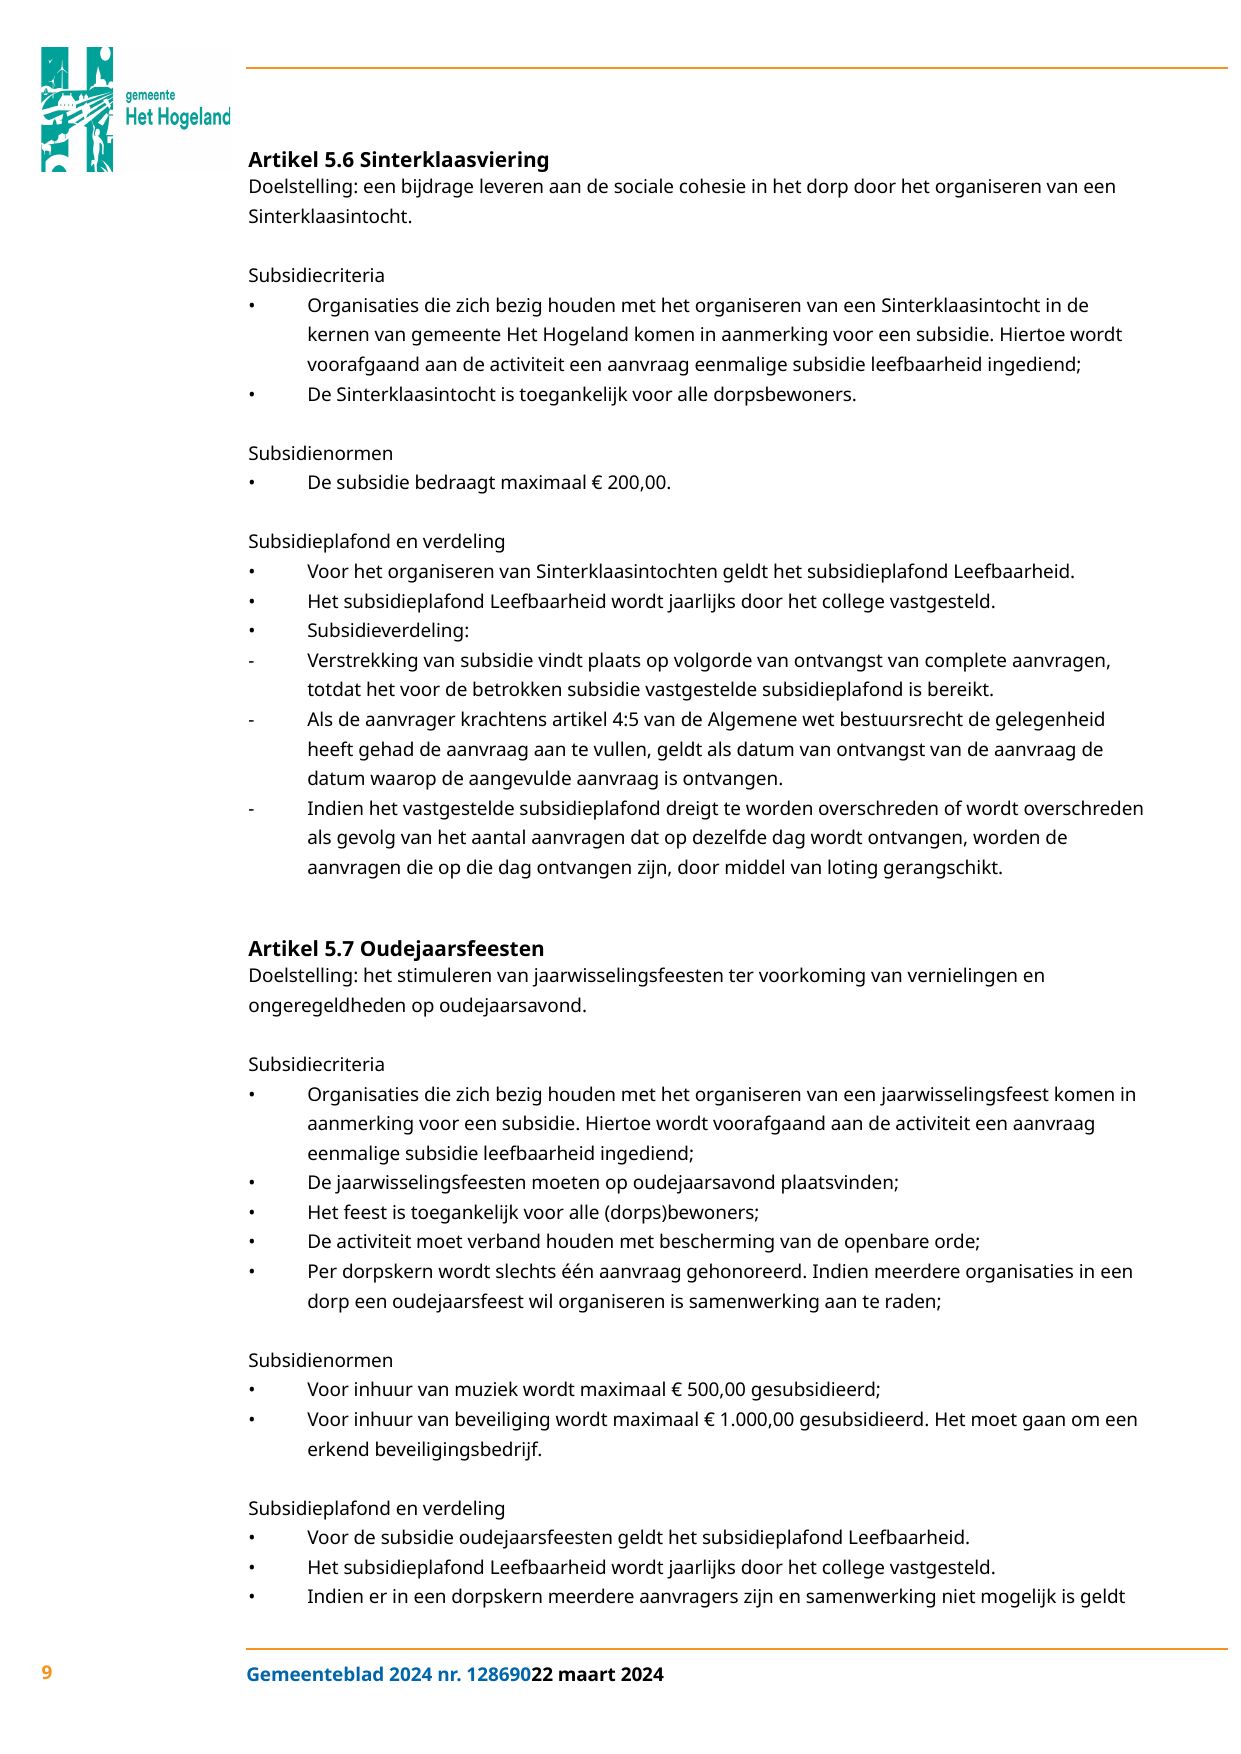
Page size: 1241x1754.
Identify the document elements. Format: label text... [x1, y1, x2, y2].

list Het subsidieplafond Leefbaarheid wordt jaarlijks door het college vastgesteld. [248, 588, 1152, 613]
list Indien het vastgestelde subsidieplafond dreigt te worden overschreden of wordt overschreden als gevolg van het aantal aanvragen dat op dezelfde dag wordt ontvangen, worden de aanvragen die op die dag ontvangen zijn, door middel van loting gerangschikt. [248, 795, 1152, 880]
list Voor het organiseren van Sinterklaasintochten geldt het subsidieplafond Leefbaarheid. [248, 558, 1152, 584]
list Het feest is toegankelijk voor alle (dorps)bewoners; [248, 1199, 1152, 1225]
text Artikel 5.7 Oudejaarsfeesten [248, 934, 1152, 962]
list Als de aanvrager krachtens artikel 4:5 van de Algemene wet bestuursrecht de gelegenheid heeft gehad de aanvraag aan te vullen, geldt als datum van ontvangst van de aanvraag de datum waarop de aangevulde aanvraag is ontvangen. [248, 706, 1152, 791]
list De jaarwisselingsfeesten moeten op oudejaarsavond plaatsvinden; [248, 1169, 1152, 1195]
text Doelstelling: het stimuleren van jaarwisselingsfeesten ter voorkoming van vernielingen en ongeregeldheden op oudejaarsavond. [248, 962, 1152, 1018]
text Subsidieplafond en verdeling [248, 529, 1152, 554]
text Subsidieplafond en verdeling [248, 1495, 1152, 1521]
list Voor de subsidie oudejaarsfeesten geldt het subsidieplafond Leefbaarheid. [248, 1524, 1152, 1550]
list Indien er in een dorpskern meerdere aanvragers zijn en samenwerking niet mogelijk is geldt [248, 1584, 1152, 1609]
text Subsidiecriteria [248, 262, 1152, 288]
list Organisaties die zich bezig houden met het organiseren van een Sinterklaasintocht in de kernen van gemeente Het Hogeland komen in aanmerking voor een subsidie. Hiertoe wordt voorafgaand aan de activiteit een aanvraag eenmalige subsidie leefbaarheid ingediend; [248, 292, 1152, 377]
text Subsidienormen [248, 440, 1152, 466]
list Organisaties die zich bezig houden met het organiseren van een jaarwisselingsfeest komen in aanmerking voor een subsidie. Hiertoe wordt voorafgaand aan de activiteit een aanvraag eenmalige subsidie leefbaarheid ingediend; [248, 1081, 1152, 1166]
list Voor inhuur van beveiliging wordt maximaal € 1.000,00 gesubsidieerd. Het moet gaan om een erkend beveiligingsbedrijf. [248, 1406, 1152, 1462]
text Doelstelling: een bijdrage leveren aan de sociale cohesie in het dorp door het organiseren van een Sinterklaasintocht. [248, 174, 1152, 229]
list De activiteit moet verband houden met bescherming van de openbare orde; [248, 1229, 1152, 1254]
list De subsidie bedraagt maximaal € 200,00. [248, 469, 1152, 495]
text Artikel 5.6 Sinterklaasviering [248, 145, 1152, 174]
text Subsidienormen [248, 1347, 1152, 1373]
list Verstrekking van subsidie vindt plaats op volgorde van ontvangst van complete aanvragen, totdat het voor de betrokken subsidie vastgestelde subsidieplafond is bereikt. [248, 647, 1152, 702]
list Het subsidieplafond Leefbaarheid wordt jaarlijks door het college vastgesteld. [248, 1554, 1152, 1580]
text Subsidiecriteria [248, 1051, 1152, 1077]
picture [41, 47, 231, 172]
list De Sinterklaasintocht is toegankelijk voor alle dorpsbewoners. [248, 381, 1152, 406]
list Subsidieverdeling: [248, 617, 1152, 643]
list Per dorpskern wordt slechts één aanvraag gehonoreerd. Indien meerdere organisaties in een dorp een oudejaarsfeest wil organiseren is samenwerking aan te raden; [248, 1258, 1152, 1314]
list Voor inhuur van muziek wordt maximaal € 500,00 gesubsidieerd; [248, 1377, 1152, 1402]
